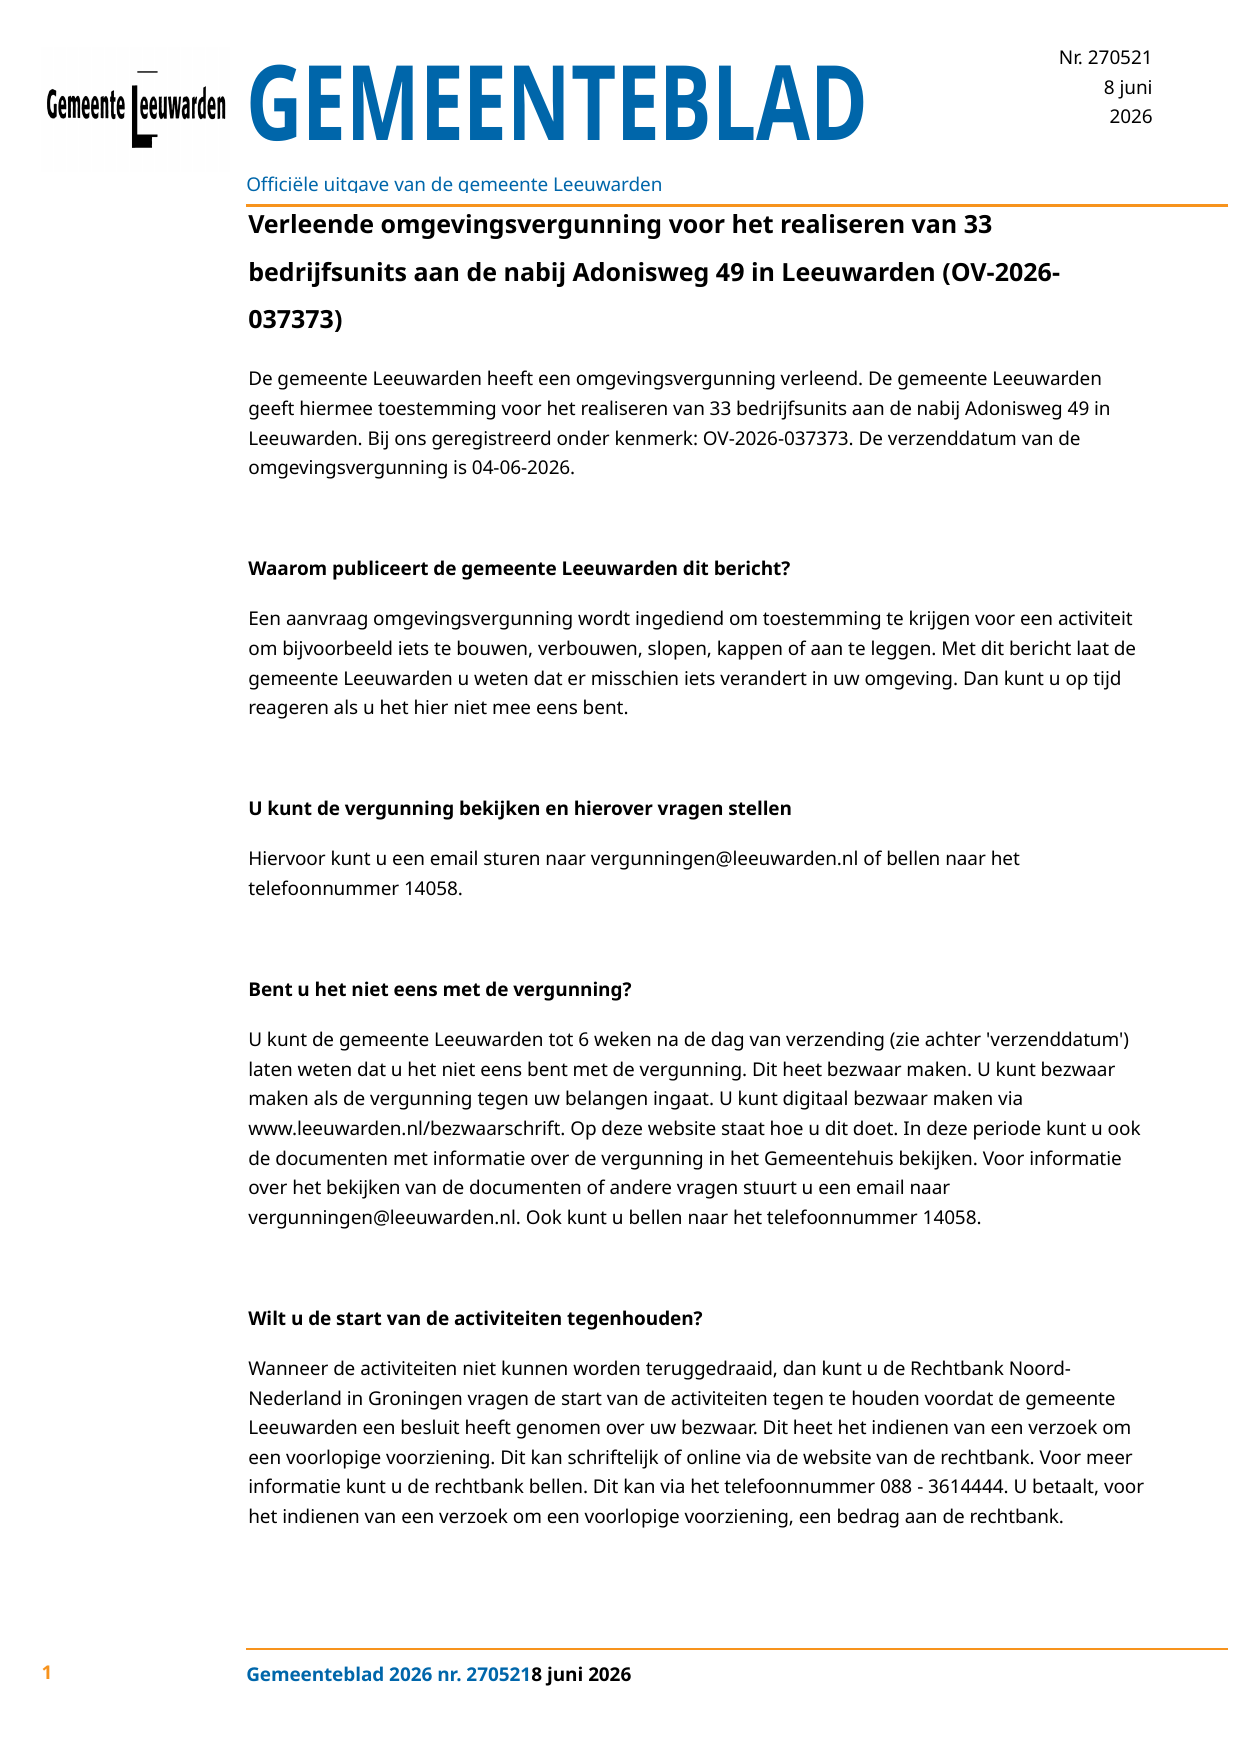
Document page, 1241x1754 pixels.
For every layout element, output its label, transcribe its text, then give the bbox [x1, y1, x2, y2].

text Waarom publiceert de gemeente Leeuwarden dit bericht? [248, 555, 1152, 581]
text U kunt de gemeente Leeuwarden tot 6 weken na de dag van verzending (zie achter 'verzenddatum') laten weten dat u het niet eens bent met de vergunning. Dit heet bezwaar maken. U kunt bezwaar maken als de vergunning tegen uw belangen ingaat. U kunt digitaal bezwaar maken via www.leeuwarden.nl/bezwaarschrift. Op deze website staat hoe u dit doet. In deze periode kunt u ook de documenten met informatie over de vergunning in het Gemeentehuis bekijken. Voor informatie over het bekijken van de documenten of andere vragen stuurt u een email naar vergunningen@leeuwarden.nl. Ook kunt u bellen naar het telefoonnummer 14058. [248, 1026, 1152, 1229]
text Wilt u de start van de activiteiten tegenhouden? [248, 1305, 1152, 1330]
picture [41, 47, 231, 172]
text Verleende omgevingsvergunning voor het realiseren van 33 bedrijfsunits aan de nabij Adonisweg 49 in Leeuwarden (OV-2026-037373) [248, 207, 1152, 336]
text Een aanvraag omgevingsvergunning wordt ingediend om toestemming te krijgen voor een activiteit om bijvoorbeeld iets te bouwen, verbouwen, slopen, kappen of aan te leggen. Met dit bericht laat de gemeente Leeuwarden u weten dat er misschien iets verandert in uw omgeving. Dan kunt u op tijd reageren als u het hier niet mee eens bent. [248, 606, 1152, 720]
text Hiervoor kunt u een email sturen naar vergunningen@leeuwarden.nl of bellen naar het telefoonnummer 14058. [248, 846, 1152, 901]
text U kunt de vergunning bekijken en hierover vragen stellen [248, 795, 1152, 821]
text Bent u het niet eens met de vergunning? [248, 976, 1152, 1002]
text Wanneer de activiteiten niet kunnen worden teruggedraaid, dan kunt u de Rechtbank Noord-Nederland in Groningen vragen de start van de activiteiten tegen te houden voordat de gemeente Leeuwarden een besluit heeft genomen over uw bezwaar. Dit heet het indienen van een verzoek om een voorlopige voorziening. Dit kan schriftelijk of online via de website van de rechtbank. Voor meer informatie kunt u de rechtbank bellen. Dit kan via het telefoonnummer 088 - 3614444. U betaalt, voor het indienen van een verzoek om een voorlopige voorziening, een bedrag aan de rechtbank. [248, 1355, 1152, 1529]
text De gemeente Leeuwarden heeft een omgevingsvergunning verleend. De gemeente Leeuwarden geeft hiermee toestemming voor het realiseren van 33 bedrijfsunits aan de nabij Adonisweg 49 in Leeuwarden. Bij ons geregistreerd onder kenmerk: OV-2026-037373. De verzenddatum van de omgevingsvergunning is 04-06-2026. [248, 366, 1152, 480]
